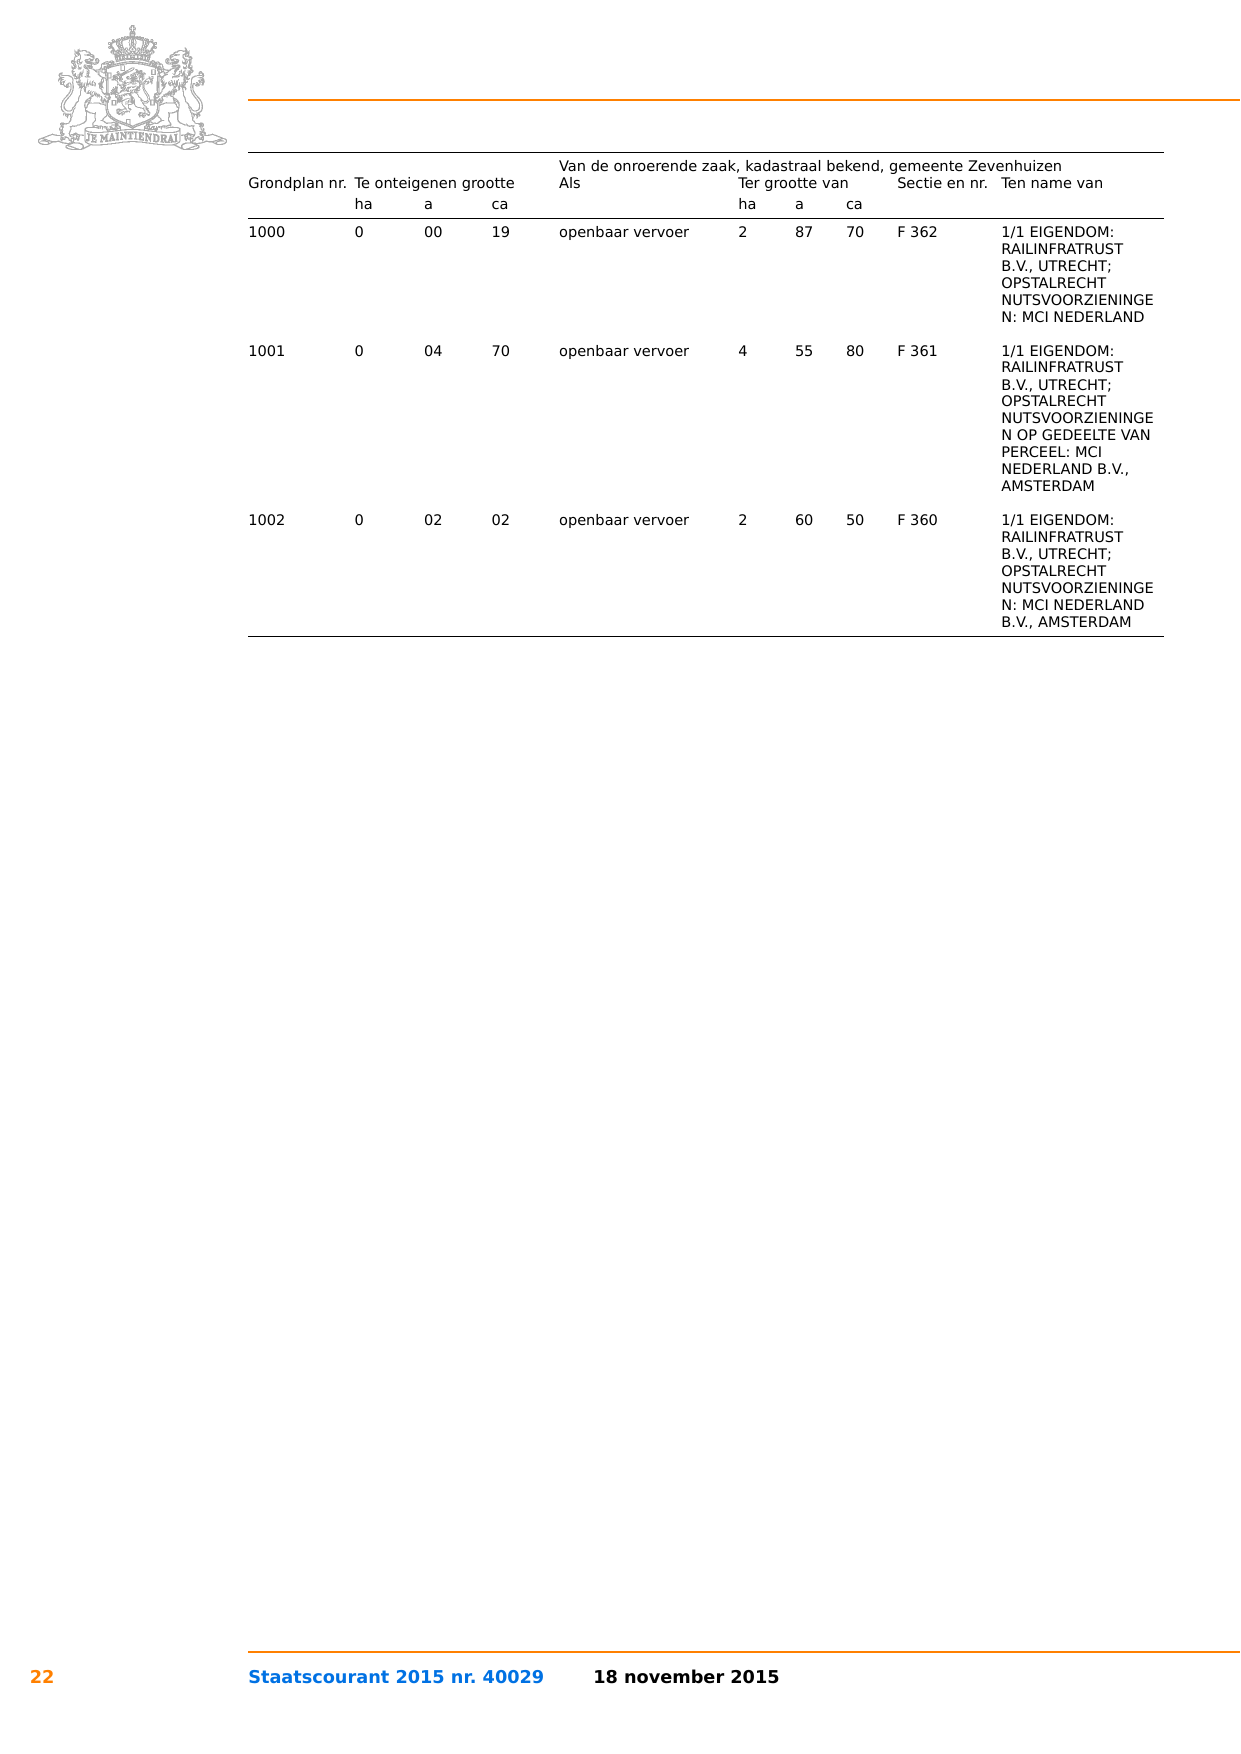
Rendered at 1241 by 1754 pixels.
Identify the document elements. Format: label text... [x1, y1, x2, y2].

table_cell Grondplan nr. [248, 175, 348, 191]
table_cell 70 [840, 219, 891, 325]
table_cell 0 [349, 219, 418, 325]
table_cell 87 [789, 219, 840, 325]
table_cell ca [840, 191, 891, 218]
table_cell ha [349, 191, 418, 218]
table_cell 4 [732, 343, 789, 495]
table_cell 50 [840, 512, 891, 636]
table_cell Sectie en nr. [891, 175, 995, 191]
table_cell [732, 495, 789, 512]
table_cell 04 [418, 343, 486, 495]
table_cell 1/1 EIGENDOM: RAILINFRATRUST B.V., UTRECHT; OPSTALRECHT NUTSVOORZIENINGEN: MCI NEDERLAND [995, 219, 1163, 325]
table_cell ca [486, 191, 553, 218]
table_cell 02 [486, 512, 553, 636]
table_cell [248, 325, 348, 342]
table_cell F 362 [891, 219, 995, 325]
table_cell [486, 495, 553, 512]
table_header Van de onroerende zaak, kadastraal bekend, gemeente Zevenhuizen [553, 153, 1163, 174]
table_cell [553, 495, 732, 512]
table_cell a [418, 191, 486, 218]
table_cell 02 [418, 512, 486, 636]
table_cell [891, 495, 995, 512]
table_cell 00 [418, 219, 486, 325]
table_cell [553, 191, 732, 218]
table_cell [840, 325, 891, 342]
table_cell [995, 495, 1163, 512]
table_cell [349, 325, 418, 342]
table_cell 80 [840, 343, 891, 495]
table_cell F 360 [891, 512, 995, 636]
table_cell 1002 [248, 512, 348, 636]
table_cell 1/1 EIGENDOM: RAILINFRATRUST B.V., UTRECHT; OPSTALRECHT NUTSVOORZIENINGEN: MCI NEDERLAND B.V., AMSTERDAM [995, 512, 1163, 636]
table_cell [553, 325, 732, 342]
table_cell openbaar vervoer [553, 343, 732, 495]
table_cell [995, 191, 1163, 218]
table_cell 70 [486, 343, 553, 495]
picture [38, 25, 227, 150]
table_cell [486, 325, 553, 342]
table_cell 2 [732, 512, 789, 636]
table_cell [418, 495, 486, 512]
table_cell openbaar vervoer [553, 219, 732, 325]
table_cell 55 [789, 343, 840, 495]
table_cell F 361 [891, 343, 995, 495]
table_cell 2 [732, 219, 789, 325]
table_cell [248, 495, 348, 512]
table_cell [891, 325, 995, 342]
table_cell [248, 191, 348, 218]
table_cell Ten name van [995, 175, 1163, 191]
table_cell 1001 [248, 343, 348, 495]
table_cell 60 [789, 512, 840, 636]
table_cell Ter grootte van [732, 175, 891, 191]
table_cell 1000 [248, 219, 348, 325]
table_cell [891, 191, 995, 218]
table_cell 19 [486, 219, 553, 325]
table_cell 1/1 EIGENDOM: RAILINFRATRUST B.V., UTRECHT; OPSTALRECHT NUTSVOORZIENINGEN OP GEDEELTE VAN PERCEEL: MCI NEDERLAND B.V., AMSTERDAM [995, 343, 1163, 495]
table_cell [789, 325, 840, 342]
table_cell [995, 325, 1163, 342]
table_cell [840, 495, 891, 512]
table_cell [418, 325, 486, 342]
table_cell openbaar vervoer [553, 512, 732, 636]
table_cell [789, 495, 840, 512]
table_cell [349, 495, 418, 512]
table_cell ha [732, 191, 789, 218]
table_cell Te onteigenen grootte [349, 175, 553, 191]
table_cell Als [553, 175, 732, 191]
table_header [248, 153, 553, 174]
table_cell 0 [349, 512, 418, 636]
table_cell 0 [349, 343, 418, 495]
table_cell [732, 325, 789, 342]
table_cell a [789, 191, 840, 218]
